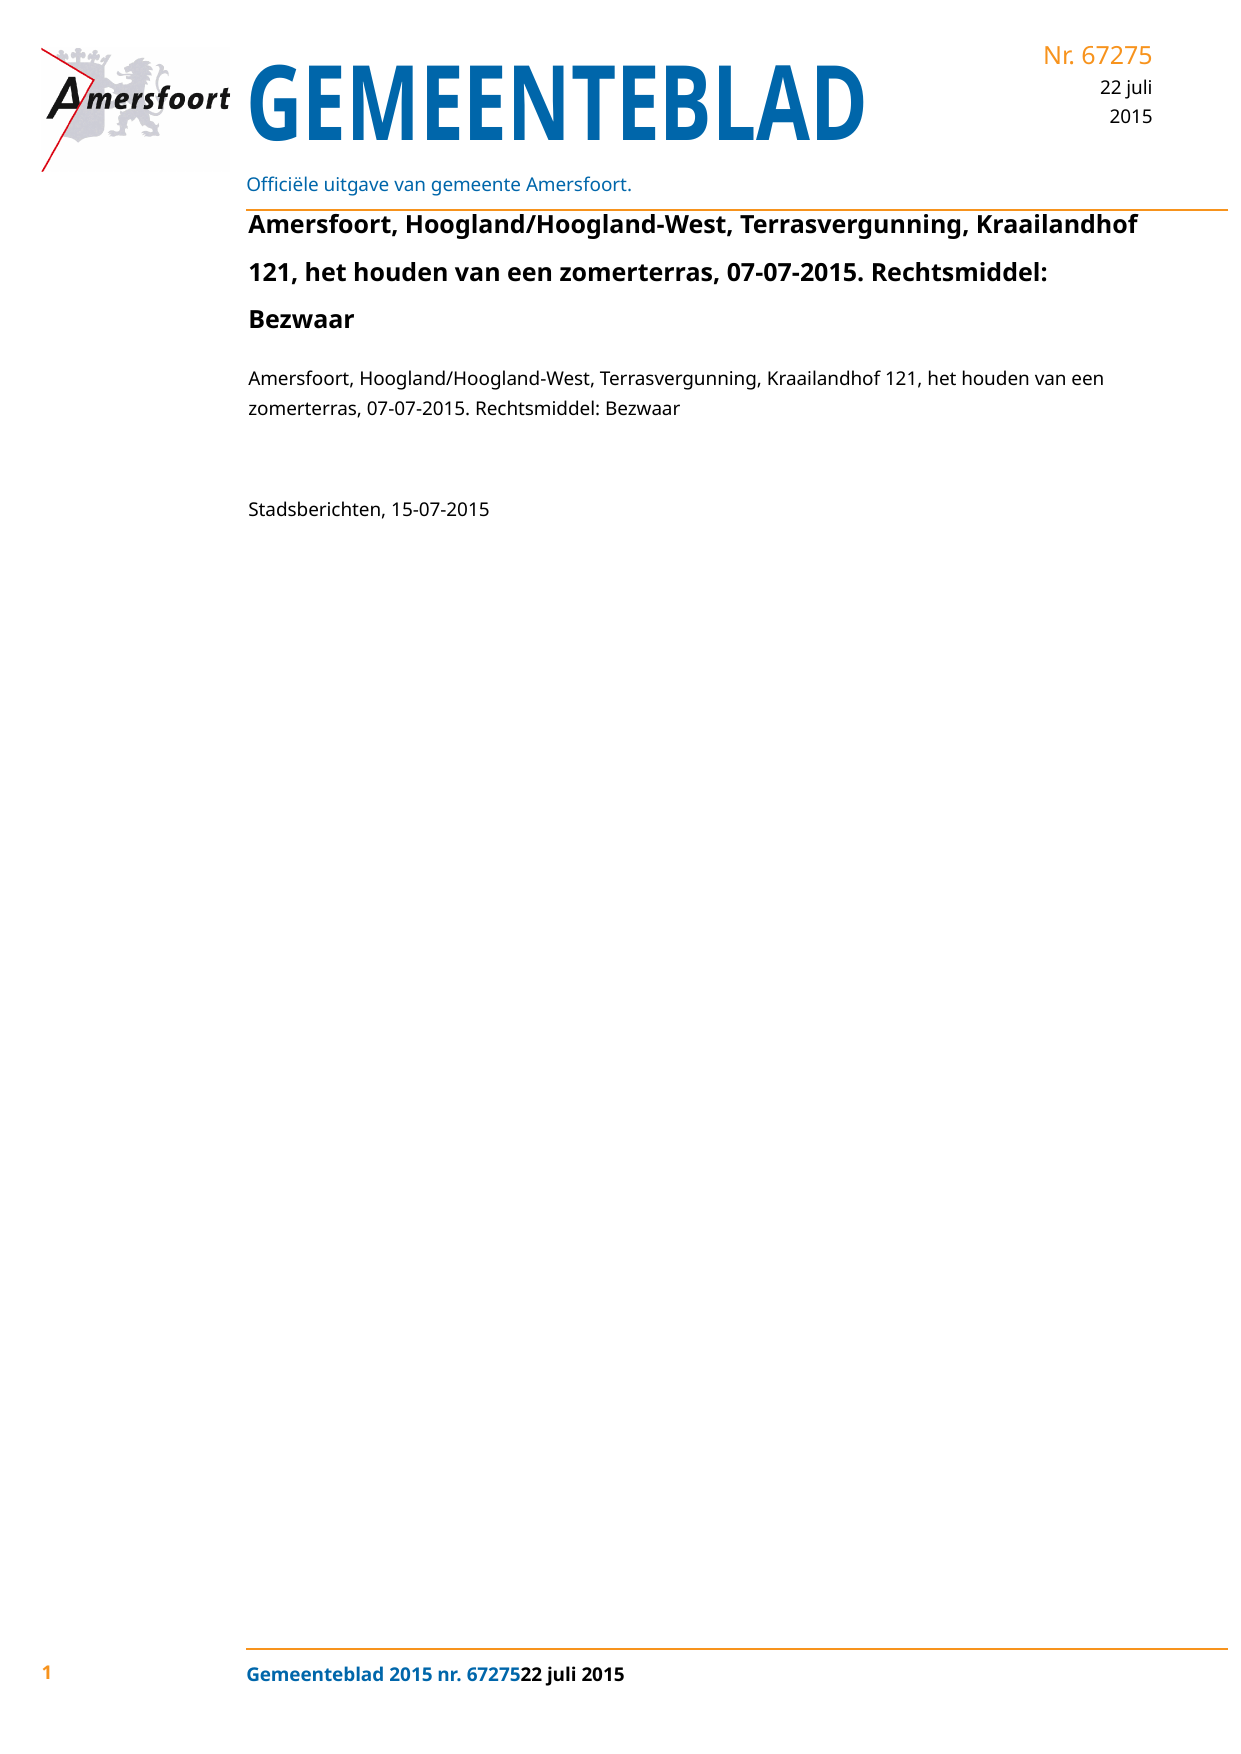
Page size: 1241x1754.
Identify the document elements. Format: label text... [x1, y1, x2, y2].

text Amersfoort, Hoogland/Hoogland-West, Terrasvergunning, Kraailandhof 121, het houden van een zomerterras, 07-07-2015. Rechtsmiddel: Bezwaar [248, 211, 1152, 336]
text Stadsberichten, 15-07-2015 [248, 496, 1152, 522]
picture [41, 47, 231, 172]
text Amersfoort, Hoogland/Hoogland-West, Terrasvergunning, Kraailandhof 121, het houden van een zomerterras, 07-07-2015. Rechtsmiddel: Bezwaar [248, 366, 1152, 421]
